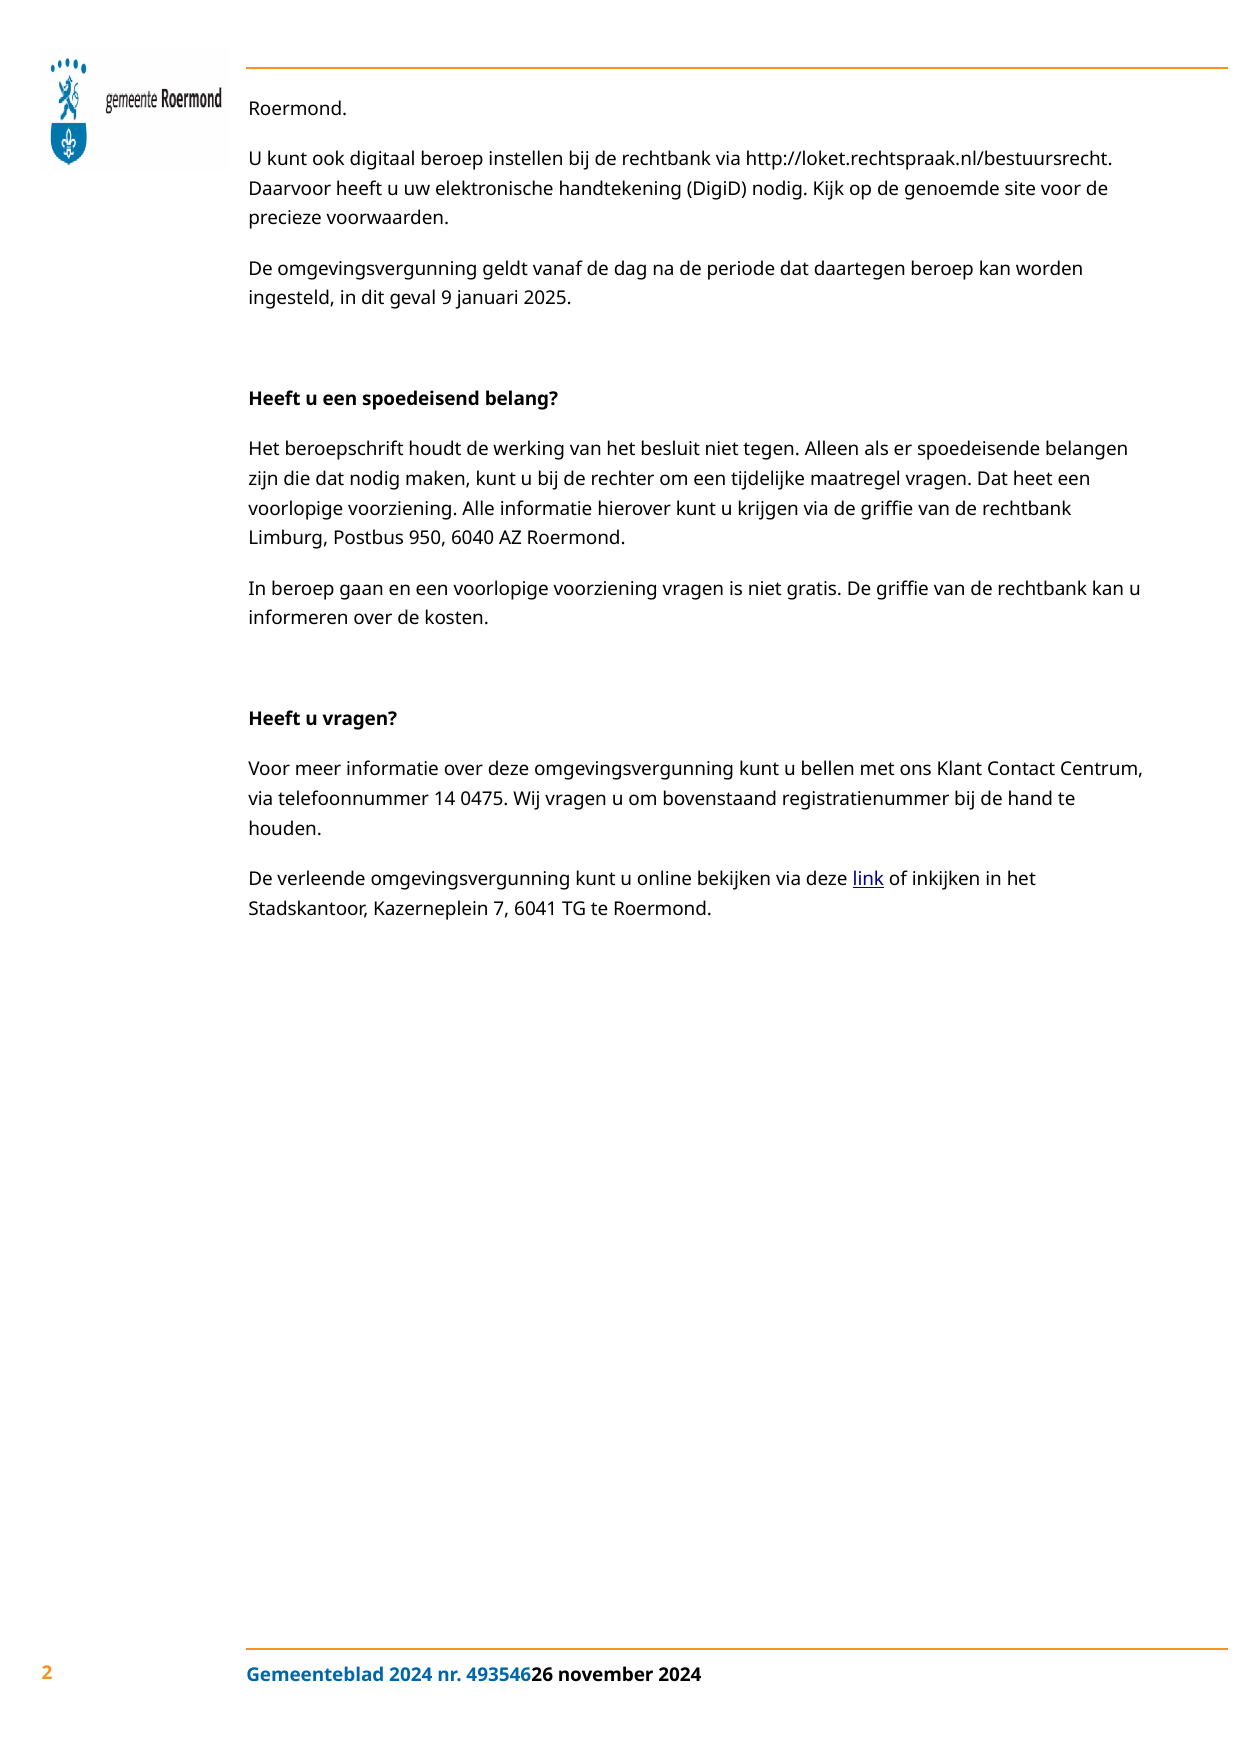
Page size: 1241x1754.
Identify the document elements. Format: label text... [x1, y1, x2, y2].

text Voor meer informatie over deze omgevingsvergunning kunt u bellen met ons Klant Contact Centrum, via telefoonnummer 14 0475. Wij vragen u om bovenstaand registratienummer bij de hand te houden. [248, 756, 1152, 841]
text De omgevingsvergunning geldt vanaf de dag na de periode dat daartegen beroep kan worden ingesteld, in dit geval 9 januari 2025. [248, 255, 1152, 310]
text U kunt ook digitaal beroep instellen bij de rechtbank via http://loket.rechtspraak.nl/bestuursrecht. Daarvoor heeft u uw elektronische handtekening (DigiD) nodig. Kijk op de genoemde site voor de precieze voorwaarden. [248, 145, 1152, 230]
text Roermond. [248, 95, 1152, 121]
text De verleende omgevingsvergunning kunt u online bekijken via deze link of inkijken in het Stadskantoor, Kazerneplein 7, 6041 TG te Roermond. [248, 865, 1152, 921]
text Het beroepschrift houdt de werking van het besluit niet tegen. Alleen als er spoedeisende belangen zijn die dat nodig maken, kunt u bij de rechter om een tijdelijke maatregel vragen. Dat heet een voorlopige voorziening. Alle informatie hierover kunt u krijgen via de griffie van de rechtbank Limburg, Postbus 950, 6040 AZ Roermond. [248, 436, 1152, 550]
text Heeft u een spoedeisend belang? [248, 385, 1152, 411]
text In beroep gaan en een voorlopige voorziening vragen is niet gratis. De griffie van de rechtbank kan u informeren over de kosten. [248, 575, 1152, 630]
picture [41, 47, 231, 172]
text Heeft u vragen? [248, 705, 1152, 731]
